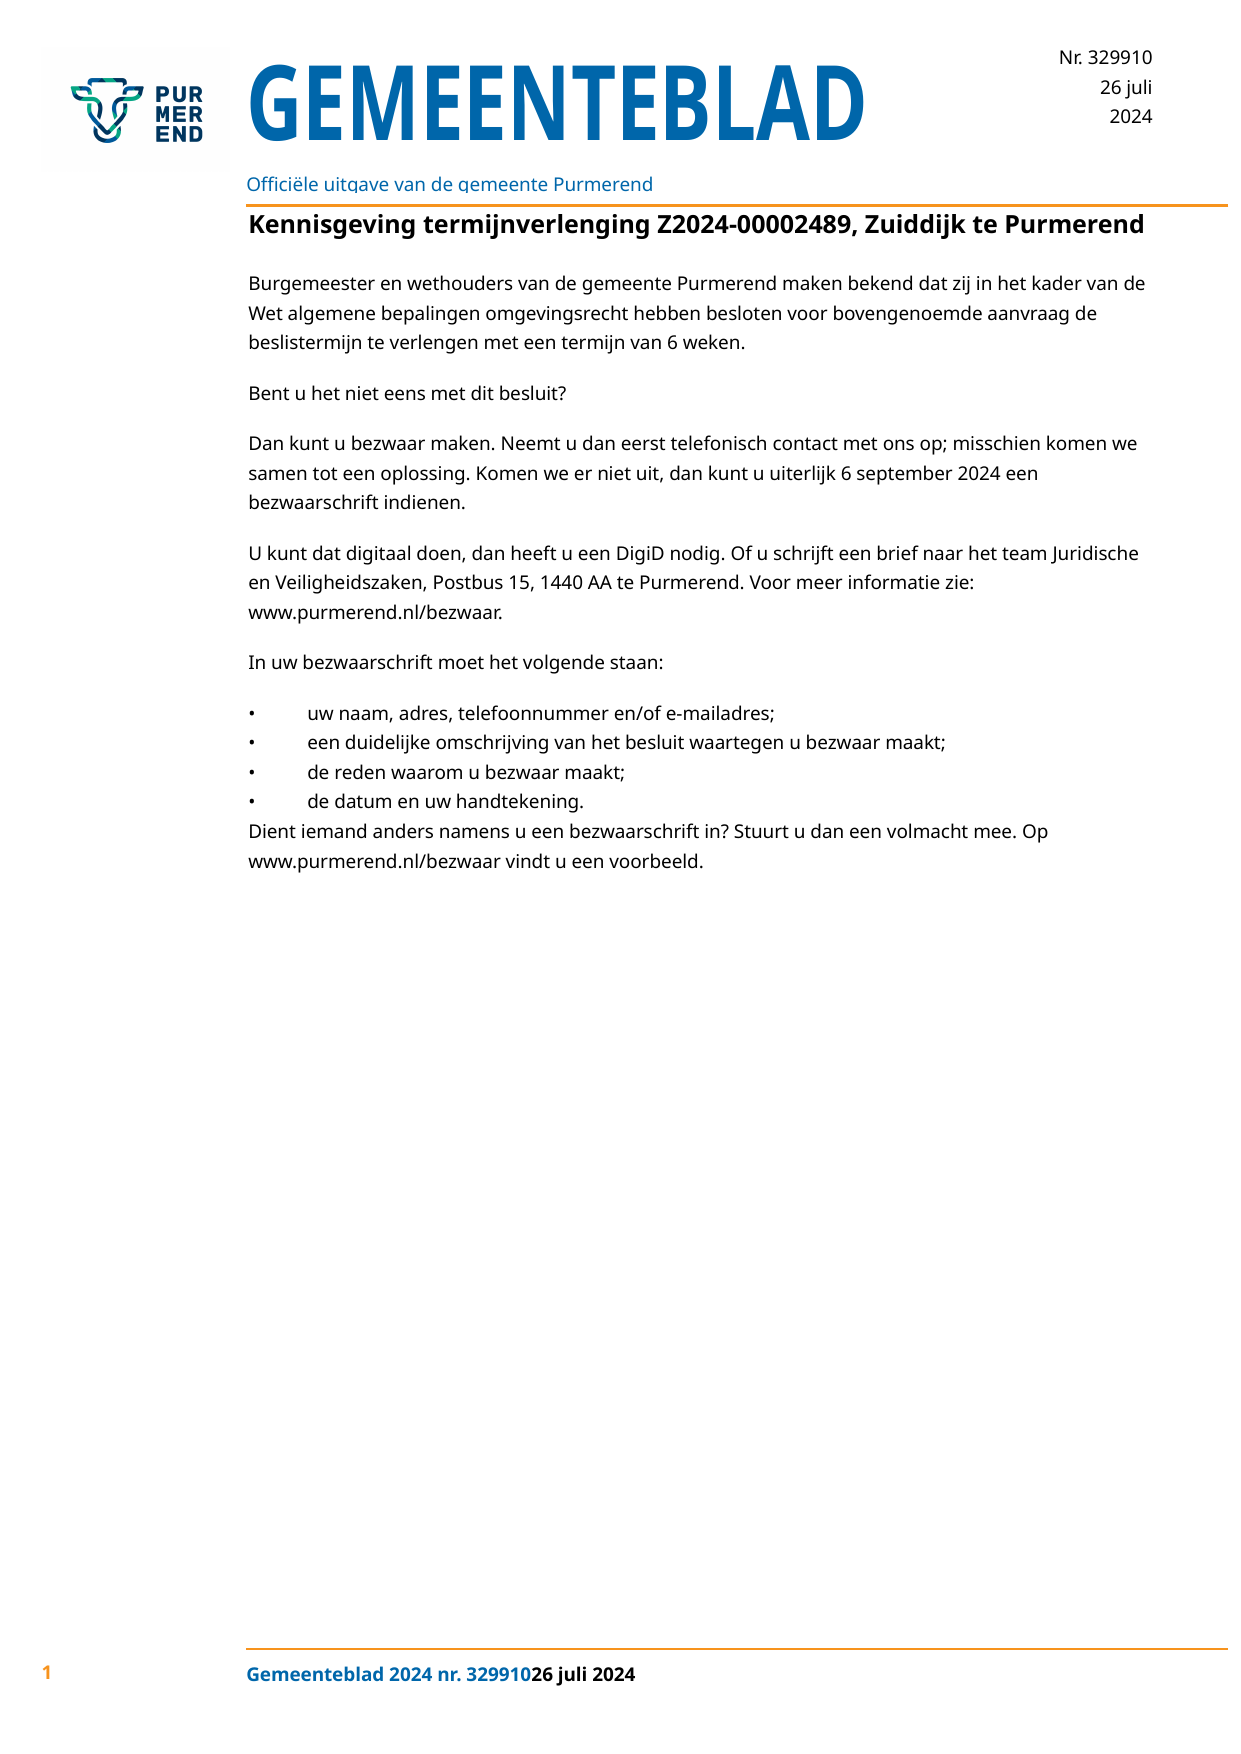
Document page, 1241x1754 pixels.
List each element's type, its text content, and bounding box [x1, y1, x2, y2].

text Kennisgeving termijnverlenging Z2024-00002489, Zuiddijk te Purmerend [248, 207, 1152, 241]
picture [41, 47, 231, 172]
list de datum en uw handtekening. [248, 789, 1152, 814]
list een duidelijke omschrijving van het besluit waartegen u bezwaar maakt; [248, 729, 1152, 755]
text In uw bezwaarschrift moet het volgende staan: [248, 649, 1152, 675]
text Bent u het niet eens met dit besluit? [248, 380, 1152, 406]
text U kunt dat digitaal doen, dan heeft u een DigiD nodig. Of u schrijft een brief naar het team Juridische en Veiligheidszaken, Postbus 15, 1440 AA te Purmerend. Voor meer informatie zie: www.purmerend.nl/bezwaar. [248, 540, 1152, 625]
text Dient iemand anders namens u een bezwaarschrift in? Stuurt u dan een volmacht mee. Op www.purmerend.nl/bezwaar vindt u een voorbeeld. [248, 818, 1152, 873]
list uw naam, adres, telefoonnummer en/of e-mailadres; [248, 700, 1152, 726]
text Dan kunt u bezwaar maken. Neemt u dan eerst telefonisch contact met ons op; misschien komen we samen tot een oplossing. Komen we er niet uit, dan kunt u uiterlijk 6 september 2024 een bezwaarschrift indienen. [248, 430, 1152, 515]
text Burgemeester en wethouders van de gemeente Purmerend maken bekend dat zij in het kader van de Wet algemene bepalingen omgevingsrecht hebben besloten voor bovengenoemde aanvraag de beslistermijn te verlengen met een termijn van 6 weken. [248, 270, 1152, 355]
list de reden waarom u bezwaar maakt; [248, 759, 1152, 785]
